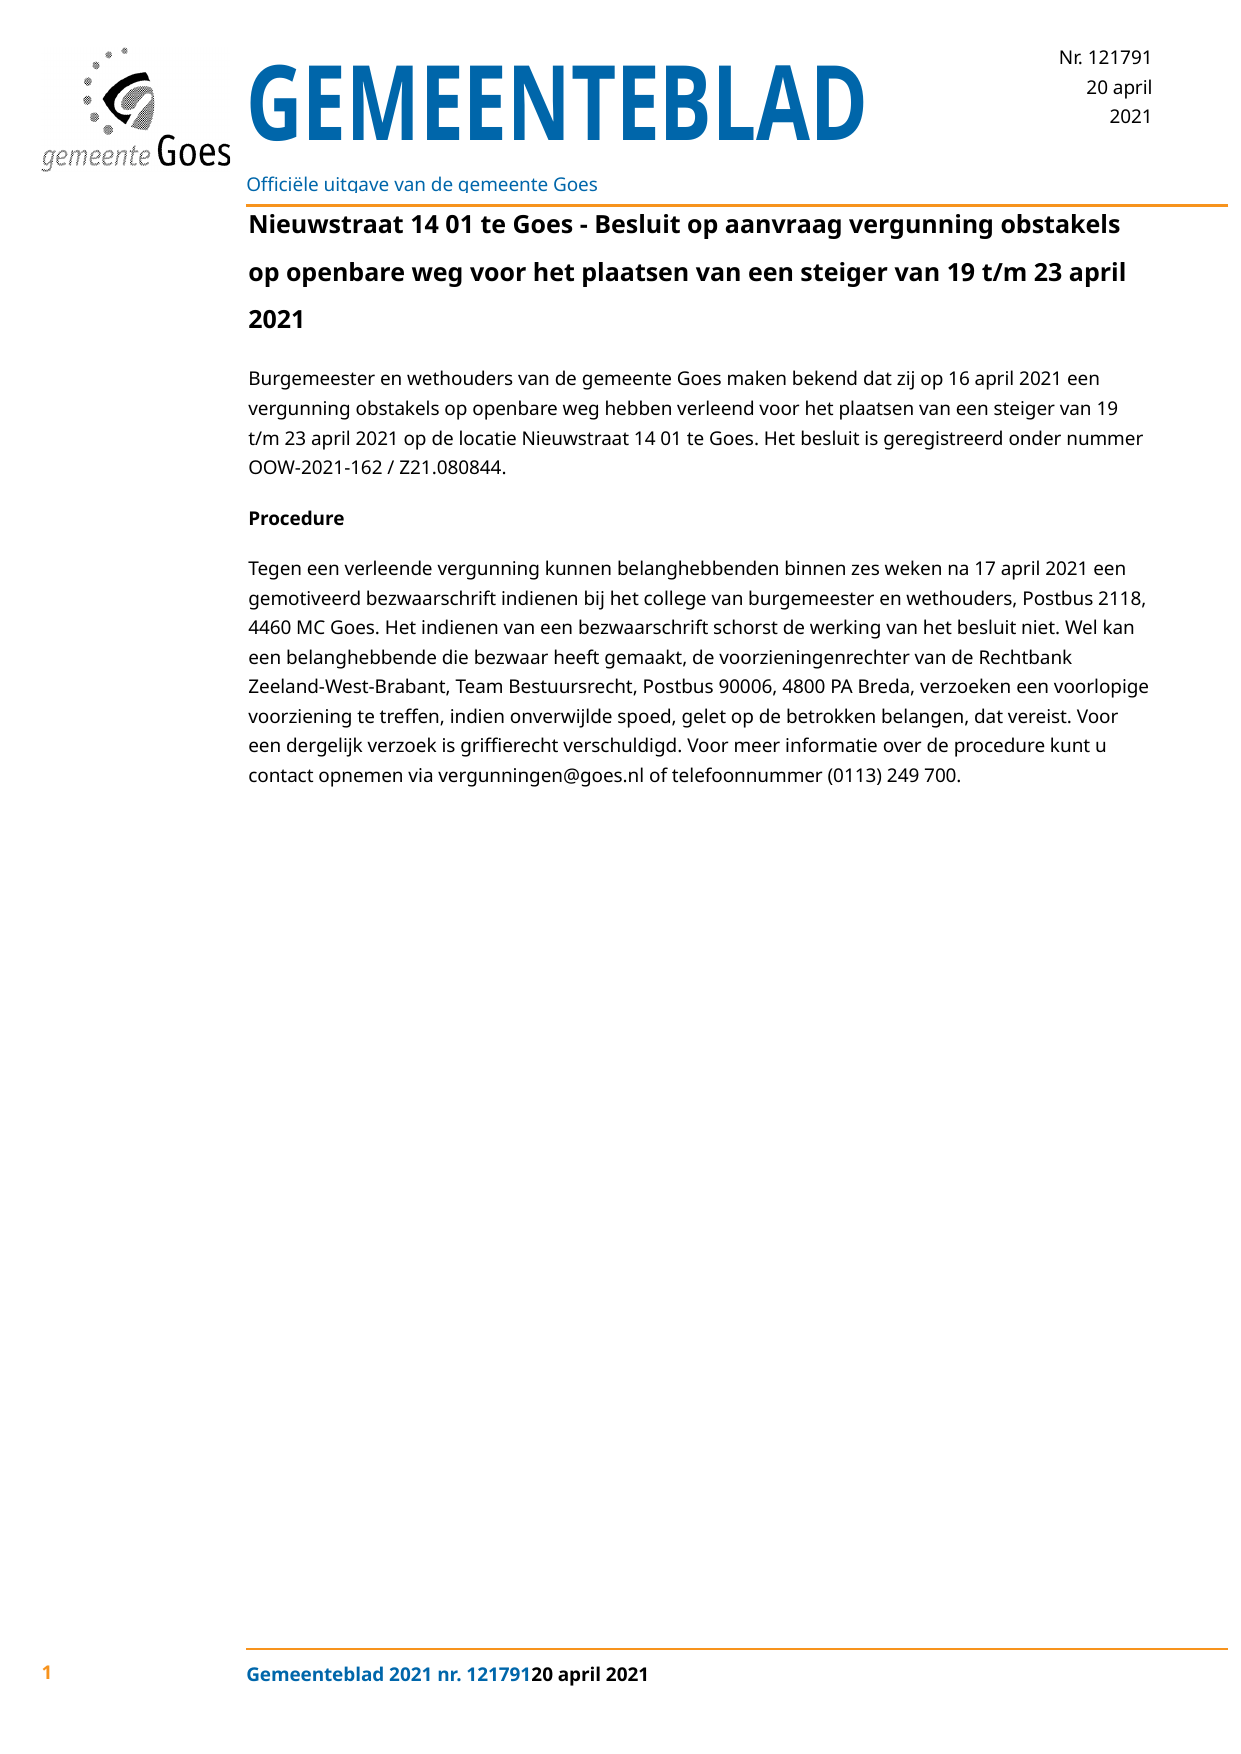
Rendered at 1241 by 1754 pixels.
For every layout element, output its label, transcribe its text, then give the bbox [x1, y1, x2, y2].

text Procedure [248, 505, 1152, 530]
text Tegen een verleende vergunning kunnen belanghebbenden binnen zes weken na 17 april 2021 een gemotiveerd bezwaarschrift indienen bij het college van burgemeester en wethouders, Postbus 2118, 4460 MC Goes. Het indienen van een bezwaarschrift schorst de werking van het besluit niet. Wel kan een belanghebbende die bezwaar heeft gemaakt, de voorzieningenrechter van de Rechtbank Zeeland-West-Brabant, Team Bestuursrecht, Postbus 90006, 4800 PA Breda, verzoeken een voorlopige voorziening te treffen, indien onverwijlde spoed, gelet op de betrokken belangen, dat vereist. Voor een dergelijk verzoek is griffierecht verschuldigd. Voor meer informatie over de procedure kunt u contact opnemen via vergunningen@goes.nl of telefoonnummer (0113) 249 700. [248, 555, 1152, 788]
text Burgemeester en wethouders van de gemeente Goes maken bekend dat zij op 16 april 2021 een vergunning obstakels op openbare weg hebben verleend voor het plaatsen van een steiger van 19 t/m 23 april 2021 op de locatie Nieuwstraat 14 01 te Goes. Het besluit is geregistreerd onder nummer OOW-2021-162 / Z21.080844. [248, 366, 1152, 480]
picture [41, 47, 231, 172]
text Nieuwstraat 14 01 te Goes - Besluit op aanvraag vergunning obstakels op openbare weg voor het plaatsen van een steiger van 19 t/m 23 april 2021 [248, 207, 1152, 336]
